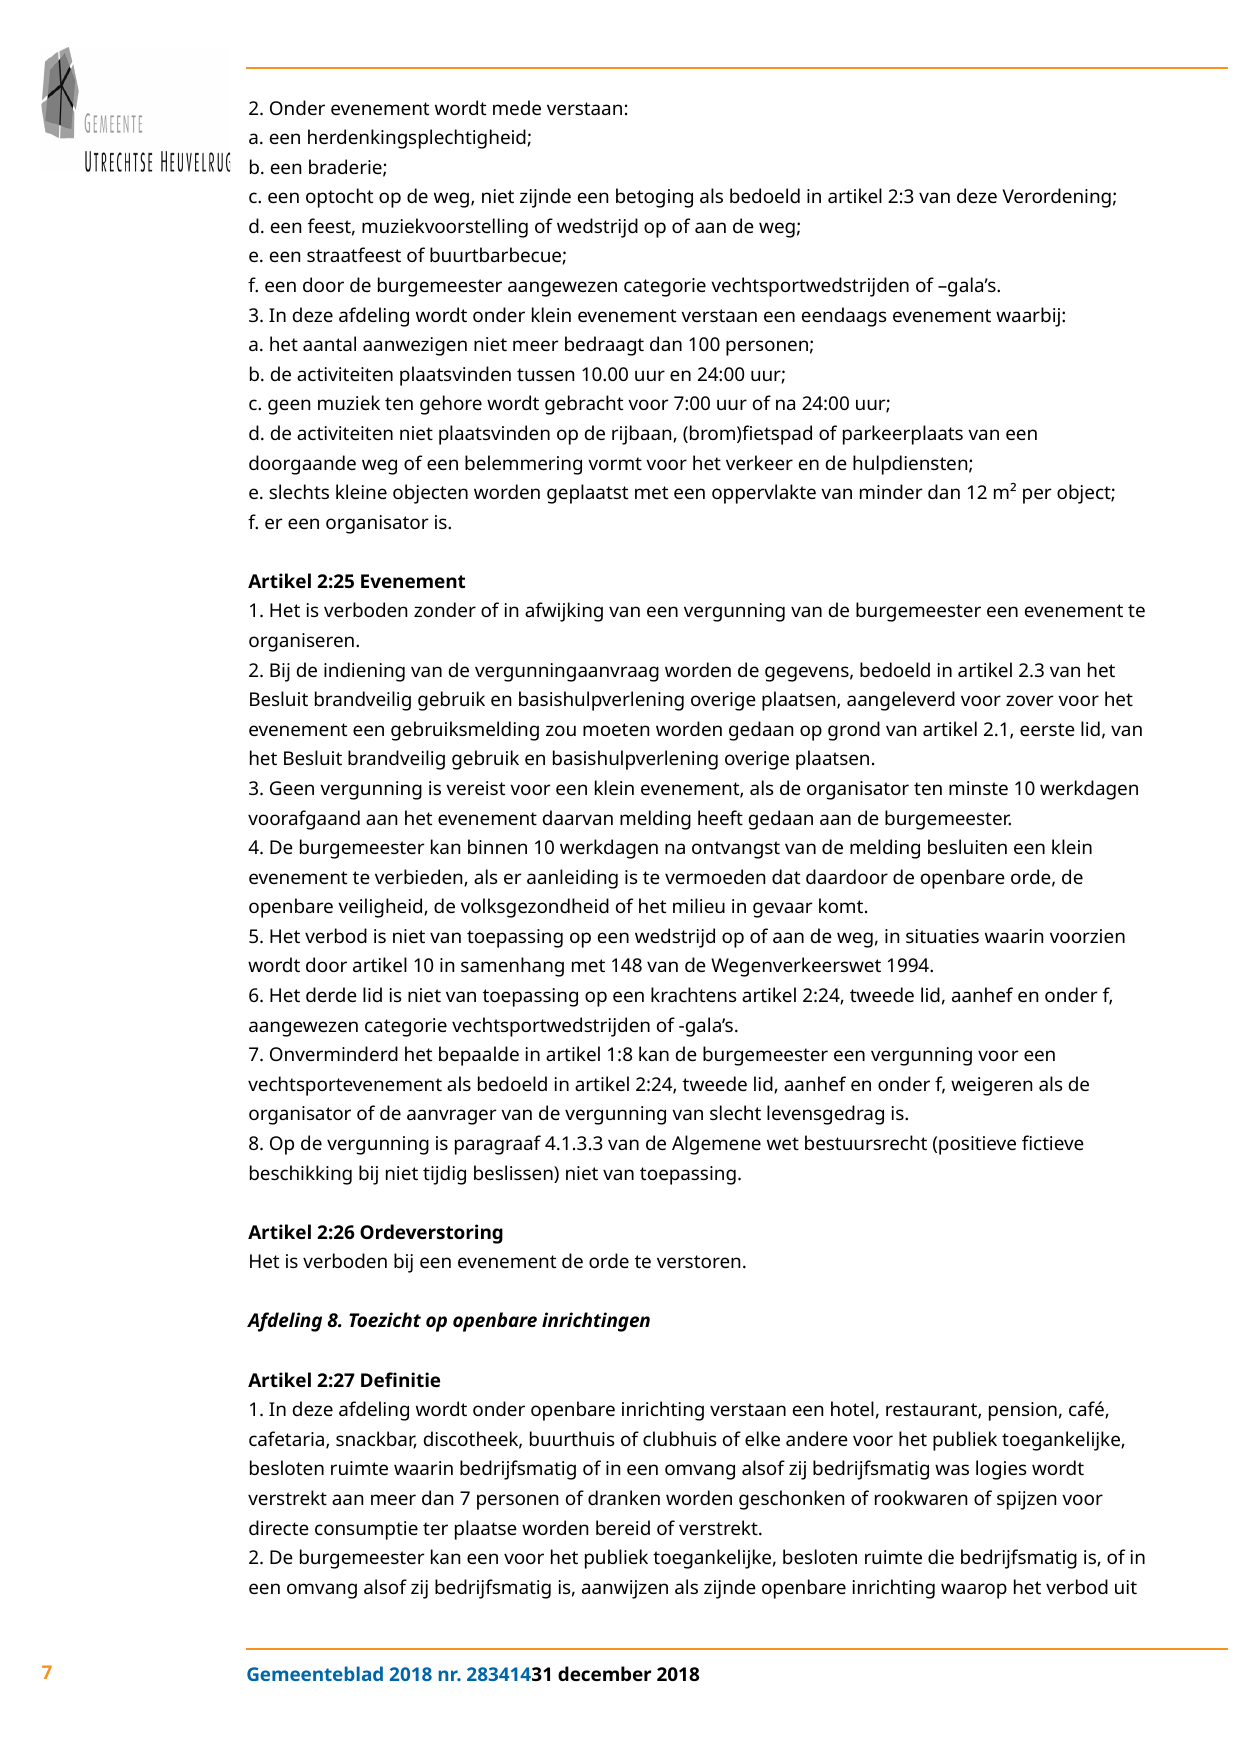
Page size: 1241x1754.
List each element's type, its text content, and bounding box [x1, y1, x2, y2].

text 2. De burgemeester kan een voor het publiek toegankelijke, besloten ruimte die bedrijfsmatig is, of in een omvang alsof zij bedrijfsmatig is, aanwijzen als zijnde openbare inrichting waarop het verbod uit [248, 1544, 1152, 1600]
text 1. In deze afdeling wordt onder openbare inrichting verstaan een hotel, restaurant, pension, café, cafetaria, snackbar, discotheek, buurthuis of clubhuis of elke andere voor het publiek toegankelijke, besloten ruimte waarin bedrijfsmatig of in een omvang alsof zij bedrijfsmatig was logies wordt verstrekt aan meer dan 7 personen of dranken worden geschonken of rookwaren of spijzen voor directe consumptie ter plaatse worden bereid of verstrekt. [248, 1396, 1152, 1541]
text d. de activiteiten niet plaatsvinden op de rijbaan, (brom)fietspad of parkeerplaats van een doorgaande weg of een belemmering vormt voor het verkeer en de hulpdiensten; [248, 420, 1152, 476]
text e. een straatfeest of buurtbarbecue; [248, 243, 1152, 268]
text 3. In deze afdeling wordt onder klein evenement verstaan een eendaags evenement waarbij: [248, 302, 1152, 328]
text f. een door de burgemeester aangewezen categorie vechtsportwedstrijden of –gala’s. [248, 272, 1152, 298]
text Afdeling 8. Toezicht op openbare inrichtingen [248, 1308, 1152, 1333]
text 3. Geen vergunning is vereist voor een klein evenement, als de organisator ten minste 10 werkdagen voorafgaand aan het evenement daarvan melding heeft gedaan aan de burgemeester. [248, 775, 1152, 831]
text Artikel 2:25 Evenement [248, 568, 1152, 594]
text Artikel 2:26 Ordeverstoring [248, 1219, 1152, 1245]
text d. een feest, muziekvoorstelling of wedstrijd op of aan de weg; [248, 213, 1152, 239]
text c. geen muziek ten gehore wordt gebracht voor 7:00 uur of na 24:00 uur; [248, 391, 1152, 416]
text Artikel 2:27 Definitie [248, 1367, 1152, 1393]
text 4. De burgemeester kan binnen 10 werkdagen na ontvangst van de melding besluiten een klein evenement te verbieden, als er aanleiding is te vermoeden dat daardoor de openbare orde, de openbare veiligheid, de volksgezondheid of het milieu in gevaar komt. [248, 834, 1152, 919]
text c. een optocht op de weg, niet zijnde een betoging als bedoeld in artikel 2:3 van deze Verordening; [248, 183, 1152, 209]
picture [41, 47, 231, 172]
text 7. Onverminderd het bepaalde in artikel 1:8 kan de burgemeester een vergunning voor een vechtsportevenement als bedoeld in artikel 2:24, tweede lid, aanhef en onder f, weigeren als de organisator of de aanvrager van de vergunning van slecht levensgedrag is. [248, 1041, 1152, 1126]
text 2. Bij de indiening van de vergunningaanvraag worden de gegevens, bedoeld in artikel 2.3 van het Besluit brandveilig gebruik en basishulpverlening overige plaatsen, aangeleverd voor zover voor het evenement een gebruiksmelding zou moeten worden gedaan op grond van artikel 2.1, eerste lid, van het Besluit brandveilig gebruik en basishulpverlening overige plaatsen. [248, 657, 1152, 771]
text 8. Op de vergunning is paragraaf 4.1.3.3 van de Algemene wet bestuursrecht (positieve fictieve beschikking bij niet tijdig beslissen) niet van toepassing. [248, 1130, 1152, 1186]
text f. er een organisator is. [248, 509, 1152, 535]
text 1. Het is verboden zonder of in afwijking van een vergunning van de burgemeester een evenement te organiseren. [248, 598, 1152, 653]
text e. slechts kleine objecten worden geplaatst met een oppervlakte van minder dan 12 m² per object; [248, 479, 1152, 505]
text b. de activiteiten plaatsvinden tussen 10.00 uur en 24:00 uur; [248, 361, 1152, 387]
text 6. Het derde lid is niet van toepassing op een krachtens artikel 2:24, tweede lid, aanhef en onder f, aangewezen categorie vechtsportwedstrijden of -gala’s. [248, 982, 1152, 1038]
text a. een herdenkingsplechtigheid; [248, 124, 1152, 150]
text 2. Onder evenement wordt mede verstaan: [248, 95, 1152, 121]
text Het is verboden bij een evenement de orde te verstoren. [248, 1248, 1152, 1274]
text 5. Het verbod is niet van toepassing op een wedstrijd op of aan de weg, in situaties waarin voorzien wordt door artikel 10 in samenhang met 148 van de Wegenverkeerswet 1994. [248, 923, 1152, 978]
text a. het aantal aanwezigen niet meer bedraagt dan 100 personen; [248, 331, 1152, 357]
text b. een braderie; [248, 154, 1152, 180]
